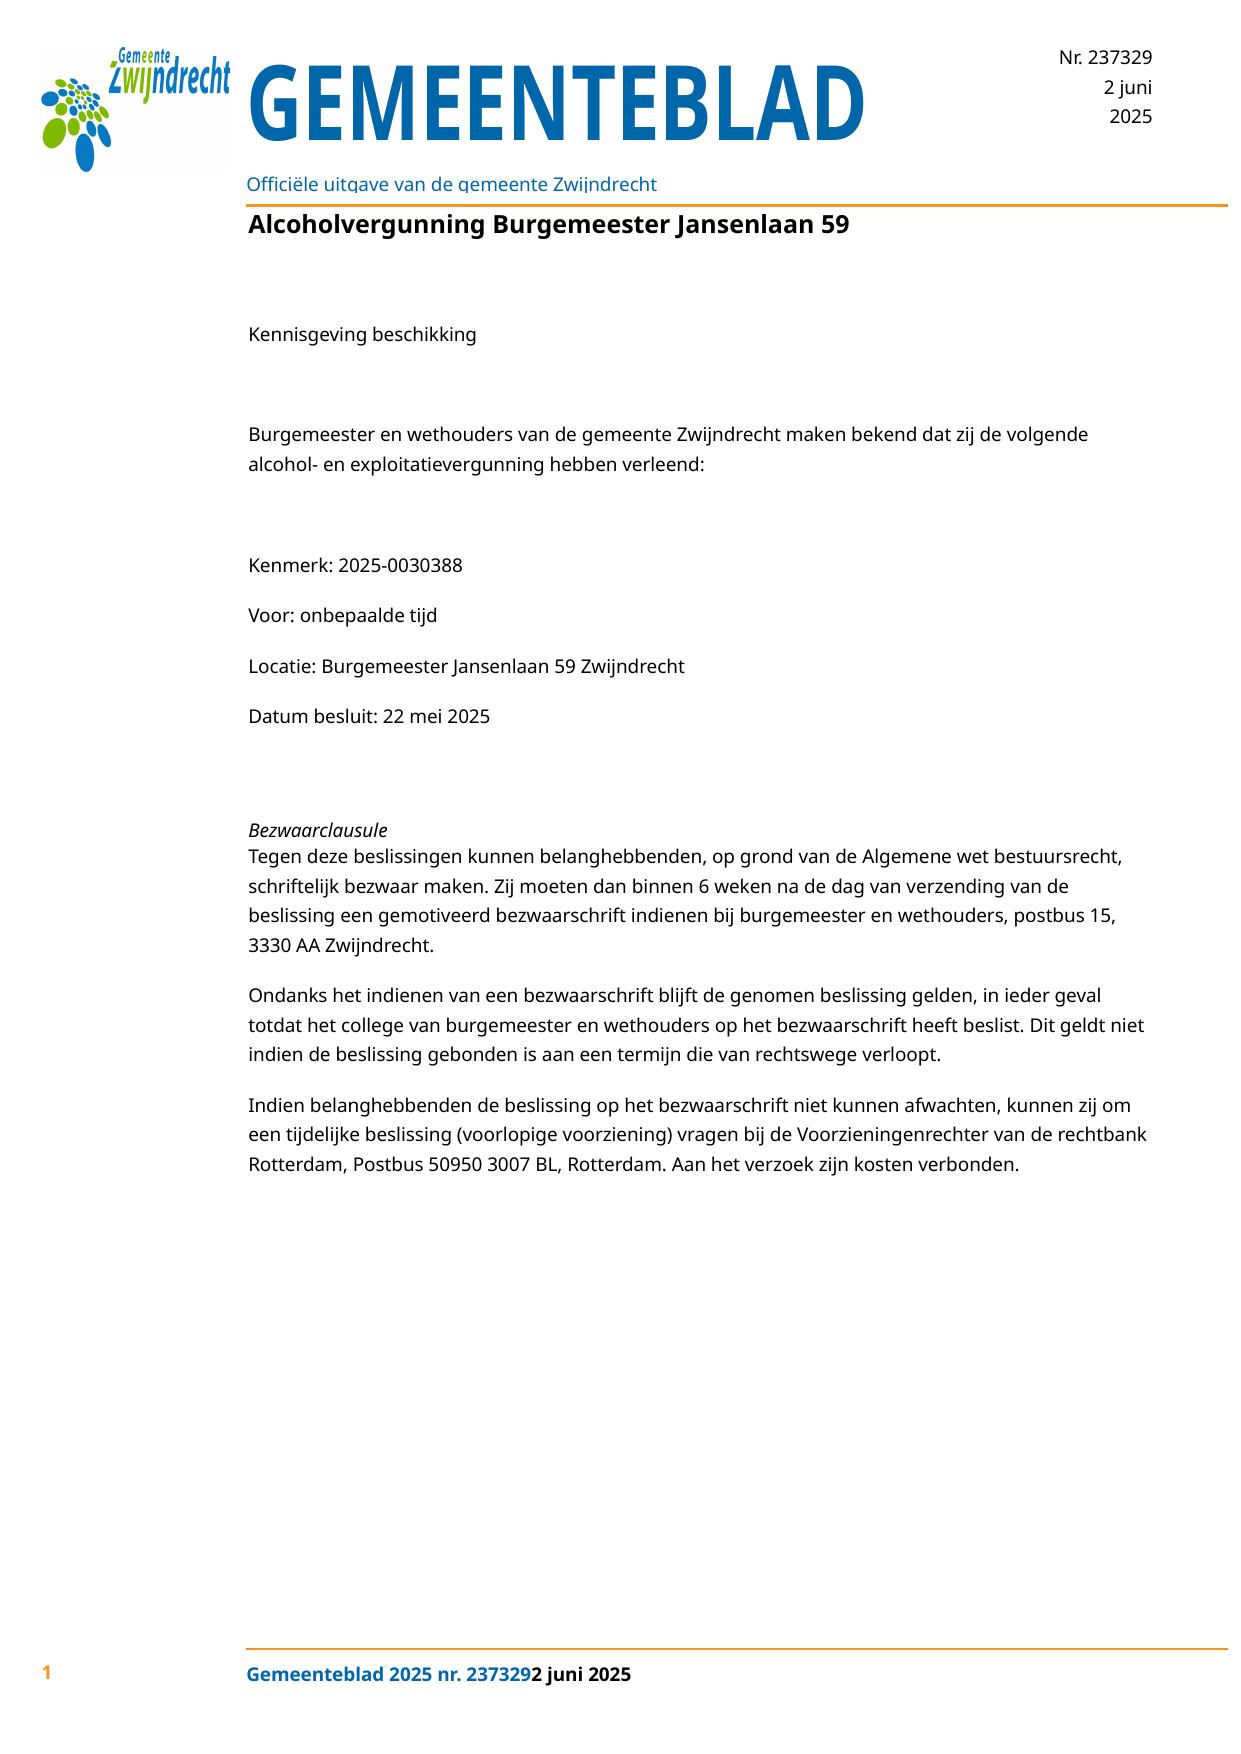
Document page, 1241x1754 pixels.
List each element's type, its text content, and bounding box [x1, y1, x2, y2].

text Ondanks het indienen van een bezwaarschrift blijft de genomen beslissing gelden, in ieder geval totdat het college van burgemeester en wethouders op het bezwaarschrift heeft beslist. Dit geldt niet indien de beslissing gebonden is aan een termijn die van rechtswege verloopt. [248, 982, 1152, 1067]
text Locatie: Burgemeester Jansenlaan 59 Zwijndrecht [248, 653, 1152, 678]
text Indien belanghebbenden de beslissing op het bezwaarschrift niet kunnen afwachten, kunnen zij om een tijdelijke beslissing (voorlopige voorziening) vragen bij de Voorzieningenrechter van de rechtbank Rotterdam, Postbus 50950 3007 BL, Rotterdam. Aan het verzoek zijn kosten verbonden. [248, 1092, 1152, 1177]
text Alcoholvergunning Burgemeester Jansenlaan 59 [248, 207, 1152, 241]
text Kennisgeving beschikking [248, 321, 1152, 346]
text Datum besluit: 22 mei 2025 [248, 703, 1152, 729]
picture [41, 47, 231, 172]
text Kenmerk: 2025-0030388 [248, 552, 1152, 578]
text Burgemeester en wethouders van de gemeente Zwijndrecht maken bekend dat zij de volgende alcohol- en exploitatievergunning hebben verleend: [248, 422, 1152, 477]
text Voor: onbepaalde tijd [248, 602, 1152, 628]
text Bezwaarclausule [248, 818, 1152, 843]
text Tegen deze beslissingen kunnen belanghebbenden, op grond van de Algemene wet bestuursrecht, schriftelijk bezwaar maken. Zij moeten dan binnen 6 weken na de dag van verzending van de beslissing een gemotiveerd bezwaarschrift indienen bij burgemeester en wethouders, postbus 15, 3330 AA Zwijndrecht. [248, 843, 1152, 958]
